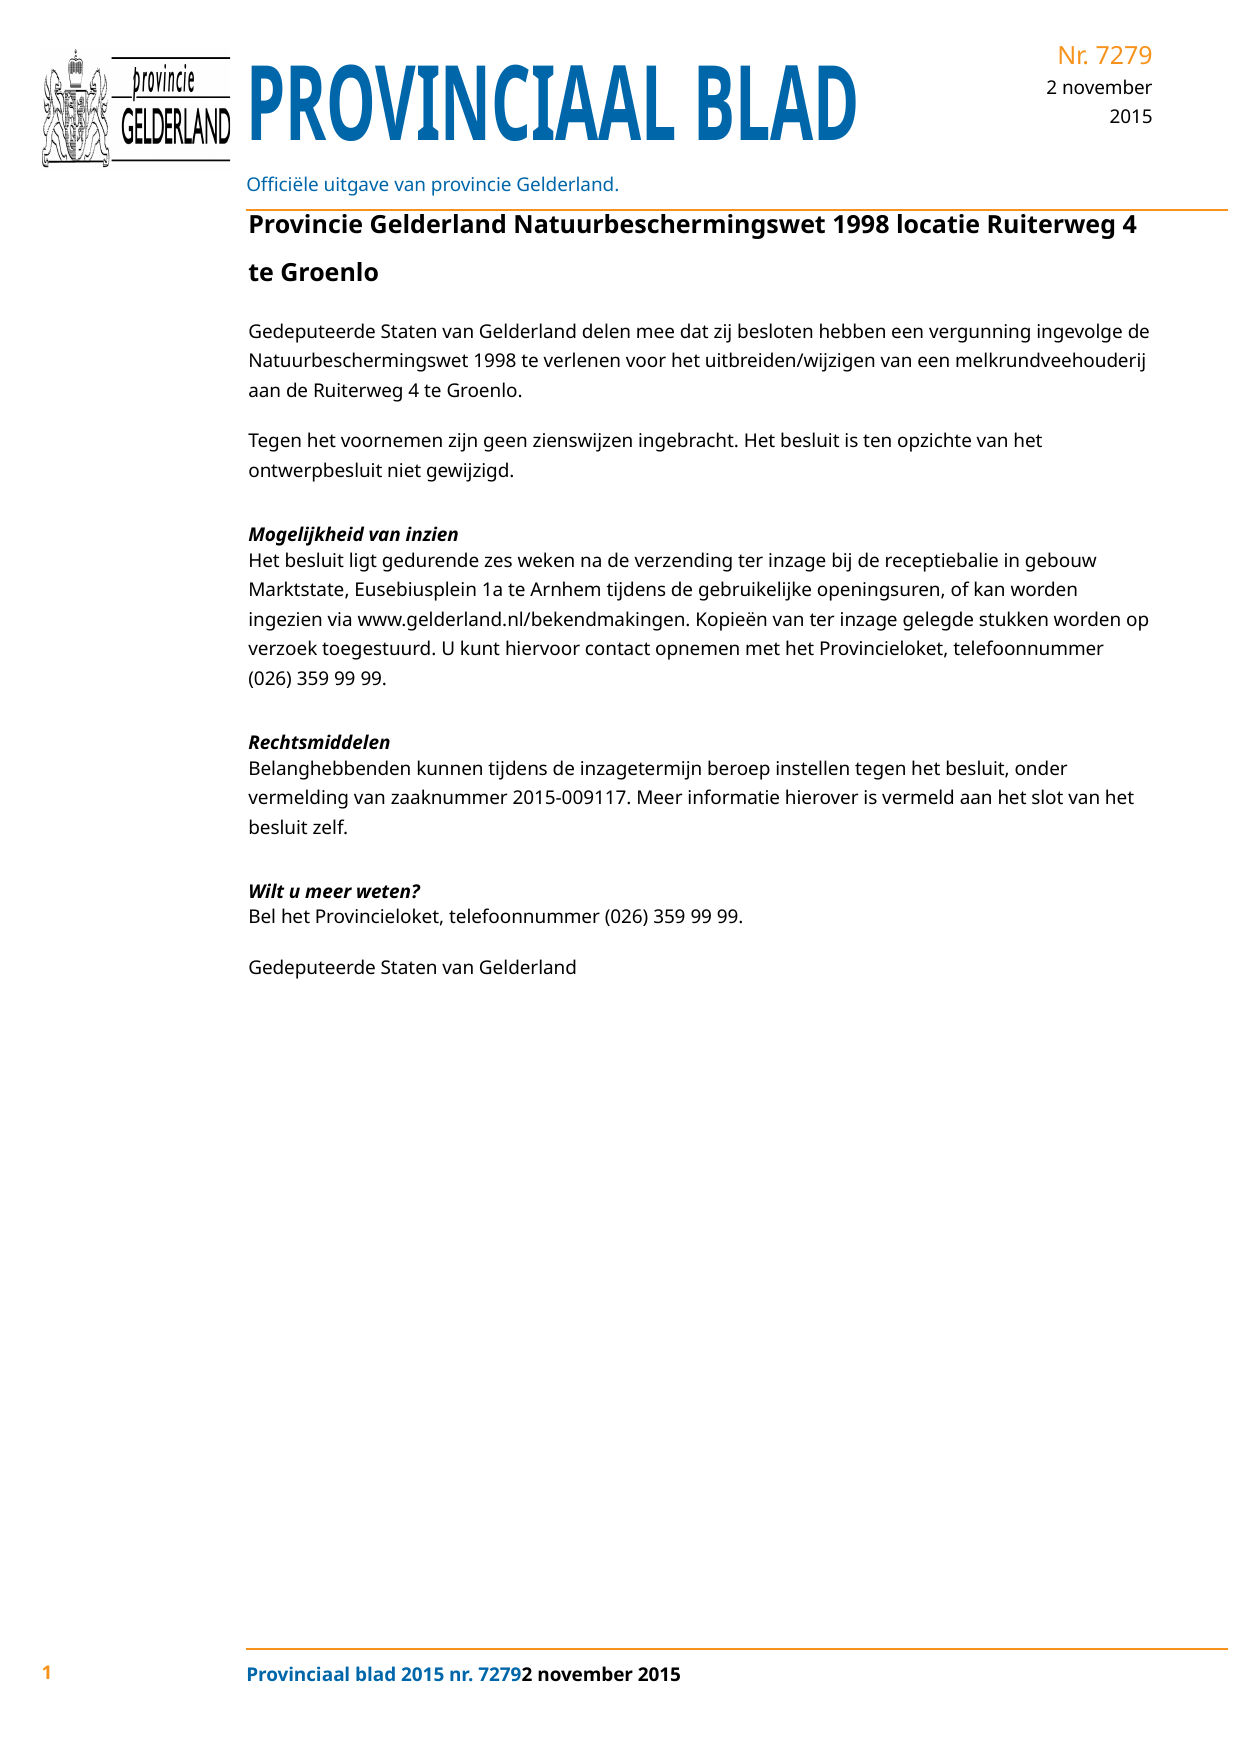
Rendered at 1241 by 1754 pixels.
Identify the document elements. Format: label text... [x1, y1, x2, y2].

text Wilt u meer weten? [248, 878, 1152, 904]
text Rechtsmiddelen [248, 729, 1152, 755]
text Gedeputeerde Staten van Gelderland delen mee dat zij besloten hebben een vergunning ingevolge de Natuurbeschermingswet 1998 te verlenen voor het uitbreiden/wijzigen van een melkrundveehouderij aan de Ruiterweg 4 te Groenlo. [248, 318, 1152, 403]
text Provincie Gelderland Natuurbeschermingswet 1998 locatie Ruiterweg 4 te Groenlo [248, 211, 1152, 288]
picture [41, 47, 231, 172]
text Gedeputeerde Staten van Gelderland [248, 954, 1152, 980]
text Belanghebbenden kunnen tijdens de inzagetermijn beroep instellen tegen het besluit, onder vermelding van zaaknummer 2015-009117. Meer informatie hierover is vermeld aan het slot van het besluit zelf. [248, 755, 1152, 840]
text Mogelijkheid van inzien [248, 521, 1152, 547]
text Tegen het voornemen zijn geen zienswijzen ingebracht. Het besluit is ten opzichte van het ontwerpbesluit niet gewijzigd. [248, 427, 1152, 483]
text Het besluit ligt gedurende zes weken na de verzending ter inzage bij de receptiebalie in gebouw Marktstate, Eusebiusplein 1a te Arnhem tijdens de gebruikelijke openingsuren, of kan worden ingezien via www.gelderland.nl/bekendmakingen. Kopieën van ter inzage gelegde stukken worden op verzoek toegestuurd. U kunt hiervoor contact opnemen met het Provincieloket, telefoonnummer (026) 359 99 99. [248, 547, 1152, 691]
text Bel het Provincieloket, telefoonnummer (026) 359 99 99. [248, 904, 1152, 929]
